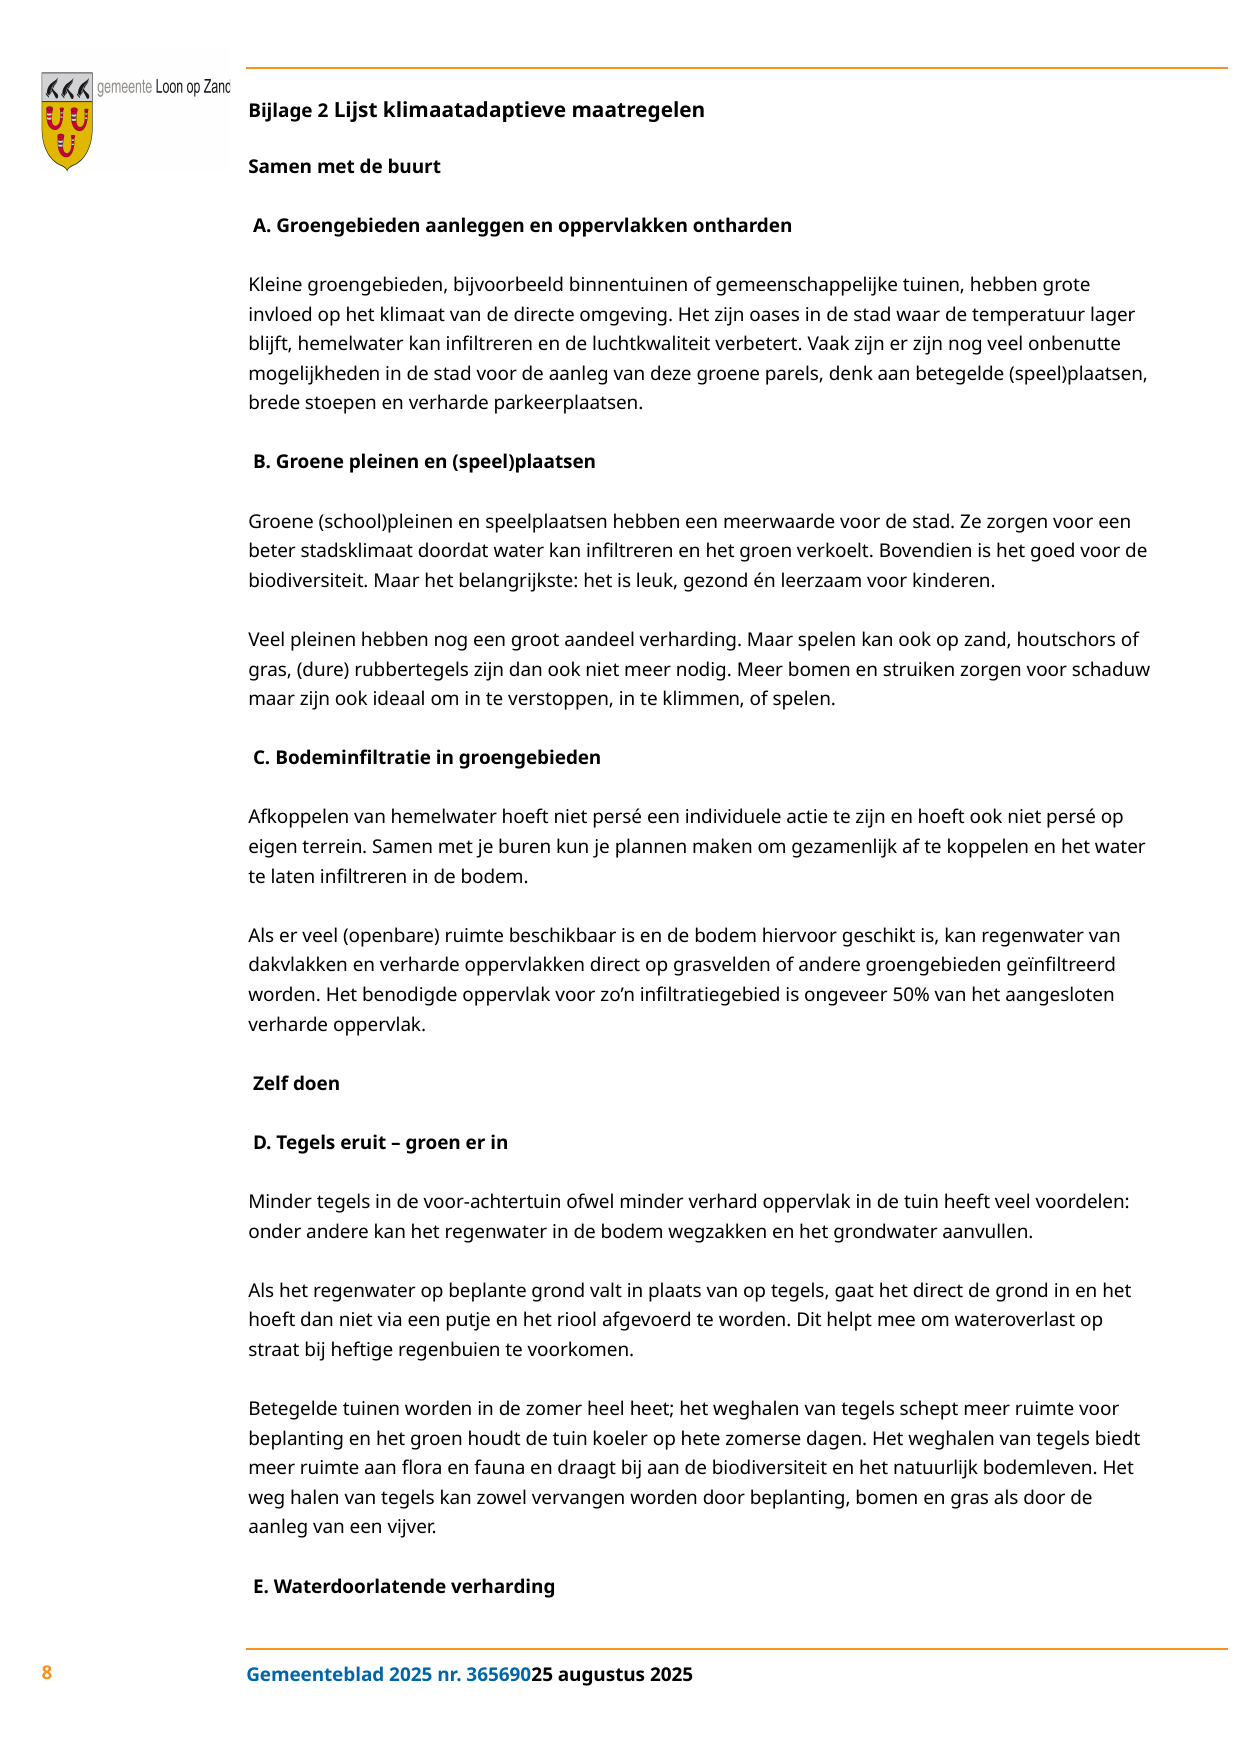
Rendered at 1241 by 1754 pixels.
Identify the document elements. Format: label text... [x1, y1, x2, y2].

text Bijlage 2 Lijst klimaatadaptieve maatregelen [248, 95, 1152, 123]
text Veel pleinen hebben nog een groot aandeel verharding. Maar spelen kan ook op zand, houtschors of gras, (dure) rubbertegels zijn dan ook niet meer nodig. Meer bomen en struiken zorgen voor schaduw maar zijn ook ideaal om in te verstoppen, in te klimmen, of spelen. [248, 626, 1152, 711]
text Minder tegels in de voor-achtertuin ofwel minder verhard oppervlak in de tuin heeft veel voordelen: onder andere kan het regenwater in de bodem wegzakken en het grondwater aanvullen. [248, 1188, 1152, 1244]
text B. Groene pleinen en (speel)plaatsen [248, 449, 1152, 474]
text E. Waterdoorlatende verharding [248, 1573, 1152, 1599]
text C. Bodeminfiltratie in groengebieden [248, 744, 1152, 770]
picture [41, 47, 231, 172]
text A. Groengebieden aanleggen en oppervlakken ontharden [248, 212, 1152, 238]
text Afkoppelen van hemelwater hoeft niet persé een individuele actie te zijn en hoeft ook niet persé op eigen terrein. Samen met je buren kun je plannen maken om gezamenlijk af te koppelen en het water te laten infiltreren in de bodem. [248, 804, 1152, 889]
text Als het regenwater op beplante grond valt in plaats van op tegels, gaat het direct de grond in en het hoeft dan niet via een putje en het riool afgevoerd te worden. Dit helpt mee om wateroverlast op straat bij heftige regenbuien te voorkomen. [248, 1277, 1152, 1362]
text Betegelde tuinen worden in de zomer heel heet; het weghalen van tegels schept meer ruimte voor beplanting en het groen houdt de tuin koeler op hete zomerse dagen. Het weghalen van tegels biedt meer ruimte aan flora en fauna en draagt bij aan de biodiversiteit en het natuurlijk bodemleven. Het weg halen van tegels kan zowel vervangen worden door beplanting, bomen en gras als door de aanleg van een vijver. [248, 1395, 1152, 1539]
text Als er veel (openbare) ruimte beschikbaar is en de bodem hiervoor geschikt is, kan regenwater van dakvlakken en verharde oppervlakken direct op grasvelden of andere groengebieden geïnfiltreerd worden. Het benodigde oppervlak voor zo’n infiltratiegebied is ongeveer 50% van het aangesloten verharde oppervlak. [248, 922, 1152, 1037]
text Kleine groengebieden, bijvoorbeeld binnentuinen of gemeenschappelijke tuinen, hebben grote invloed op het klimaat van de directe omgeving. Het zijn oases in de stad waar de temperatuur lager blijft, hemelwater kan infiltreren en de luchtkwaliteit verbetert. Vaak zijn er zijn nog veel onbenutte mogelijkheden in de stad voor de aanleg van deze groene parels, denk aan betegelde (speel)plaatsen, brede stoepen en verharde parkeerplaatsen. [248, 271, 1152, 415]
text Zelf doen [248, 1070, 1152, 1096]
text Samen met de buurt [248, 153, 1152, 179]
text D. Tegels eruit – groen er in [248, 1129, 1152, 1155]
text Groene (school)pleinen en speelplaatsen hebben een meerwaarde voor de stad. Ze zorgen voor een beter stadsklimaat doordat water kan infiltreren en het groen verkoelt. Bovendien is het goed voor de biodiversiteit. Maar het belangrijkste: het is leuk, gezond én leerzaam voor kinderen. [248, 508, 1152, 593]
